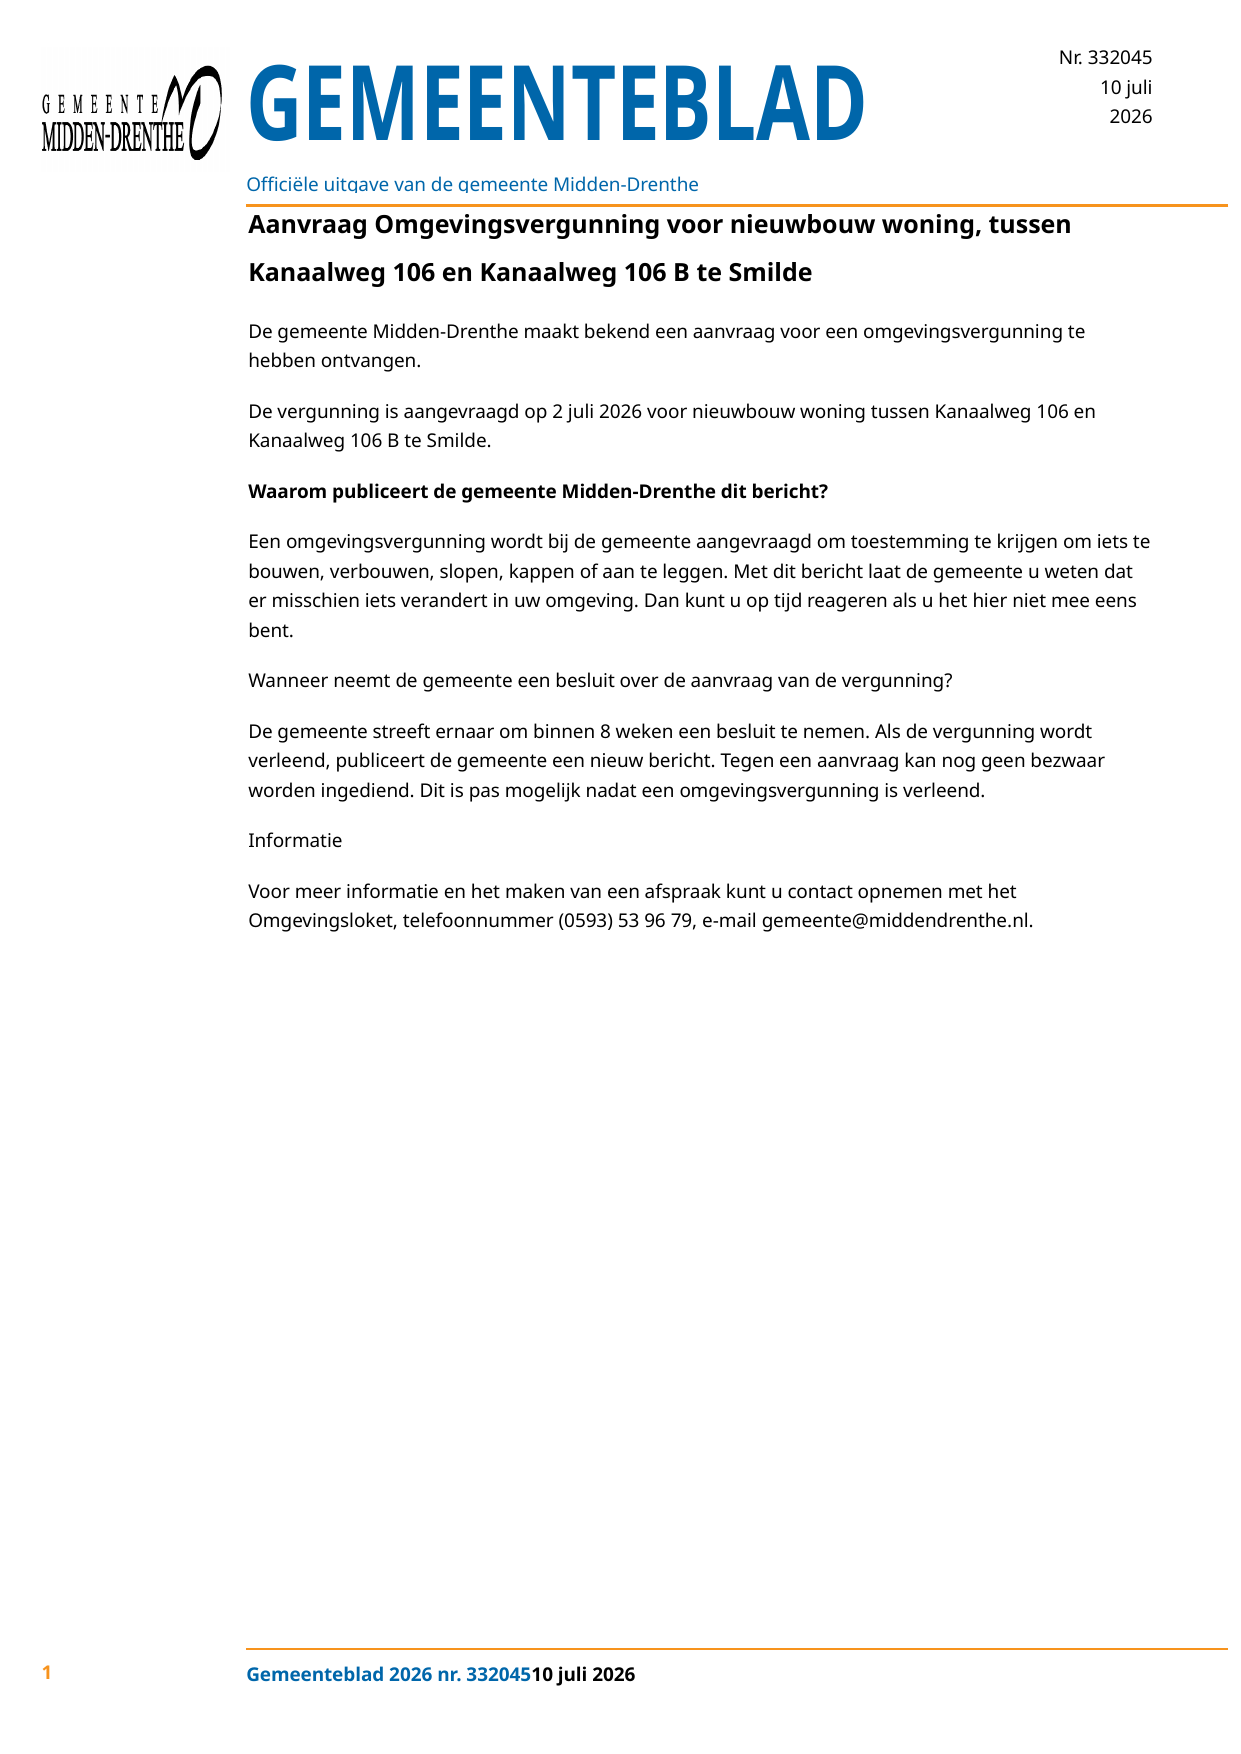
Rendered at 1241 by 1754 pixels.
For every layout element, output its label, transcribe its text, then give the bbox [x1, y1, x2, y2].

text De vergunning is aangevraagd op 2 juli 2026 voor nieuwbouw woning tussen Kanaalweg 106 en Kanaalweg 106 B te Smilde. [248, 398, 1152, 453]
text De gemeente streeft ernaar om binnen 8 weken een besluit te nemen. Als de vergunning wordt verleend, publiceert de gemeente een nieuw bericht. Tegen een aanvraag kan nog geen bezwaar worden ingediend. Dit is pas mogelijk nadat een omgevingsvergunning is verleend. [248, 718, 1152, 803]
text Wanneer neemt de gemeente een besluit over de aanvraag van de vergunning? [248, 667, 1152, 693]
text De gemeente Midden-Drenthe maakt bekend een aanvraag voor een omgevingsvergunning te hebben ontvangen. [248, 318, 1152, 373]
text Informatie [248, 827, 1152, 853]
text Waarom publiceert de gemeente Midden-Drenthe dit bericht? [248, 478, 1152, 504]
text Een omgevingsvergunning wordt bij de gemeente aangevraagd om toestemming te krijgen om iets te bouwen, verbouwen, slopen, kappen of aan te leggen. Met dit bericht laat de gemeente u weten dat er misschien iets verandert in uw omgeving. Dan kunt u op tijd reageren als u het hier niet mee eens bent. [248, 528, 1152, 643]
picture [41, 47, 231, 172]
text Voor meer informatie en het maken van een afspraak kunt u contact opnemen met het Omgevingsloket, telefoonnummer (0593) 53 96 79, e-mail gemeente@middendrenthe.nl. [248, 878, 1152, 933]
text Aanvraag Omgevingsvergunning voor nieuwbouw woning, tussen Kanaalweg 106 en Kanaalweg 106 B te Smilde [248, 207, 1152, 288]
